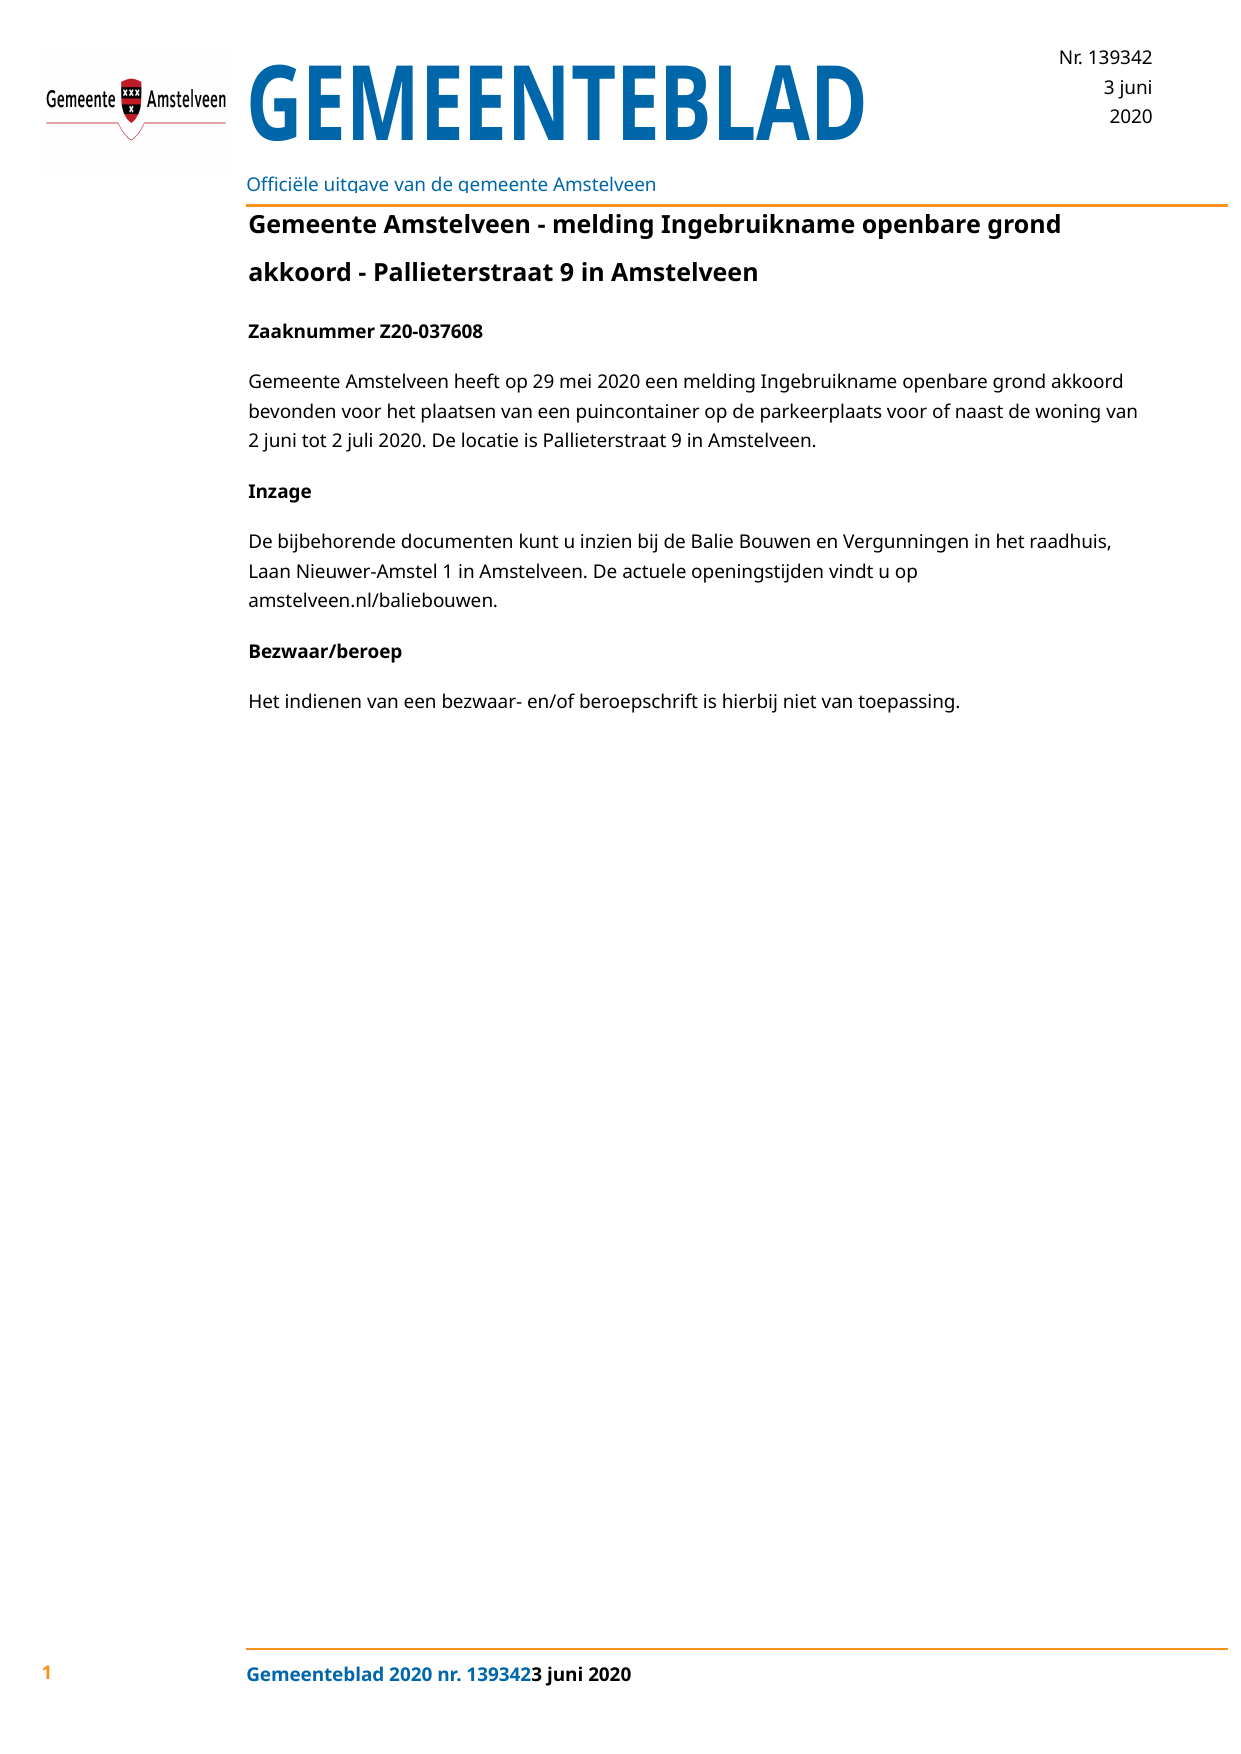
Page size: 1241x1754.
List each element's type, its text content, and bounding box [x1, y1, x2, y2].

text De bijbehorende documenten kunt u inzien bij de Balie Bouwen en Vergunningen in het raadhuis, Laan Nieuwer-Amstel 1 in Amstelveen. De actuele openingstijden vindt u op amstelveen.nl/baliebouwen. [248, 528, 1152, 613]
picture [41, 47, 231, 172]
text Gemeente Amstelveen - melding Ingebruikname openbare grond akkoord - Pallieterstraat 9 in Amstelveen [248, 207, 1152, 288]
text Zaaknummer Z20-037608 [248, 318, 1152, 344]
text Bezwaar/beroep [248, 638, 1152, 664]
text Het indienen van een bezwaar- en/of beroepschrift is hierbij niet van toepassing. [248, 688, 1152, 714]
text Gemeente Amstelveen heeft op 29 mei 2020 een melding Ingebruikname openbare grond akkoord bevonden voor het plaatsen van een puincontainer op de parkeerplaats voor of naast de woning van 2 juni tot 2 juli 2020. De locatie is Pallieterstraat 9 in Amstelveen. [248, 368, 1152, 453]
text Inzage [248, 478, 1152, 504]
